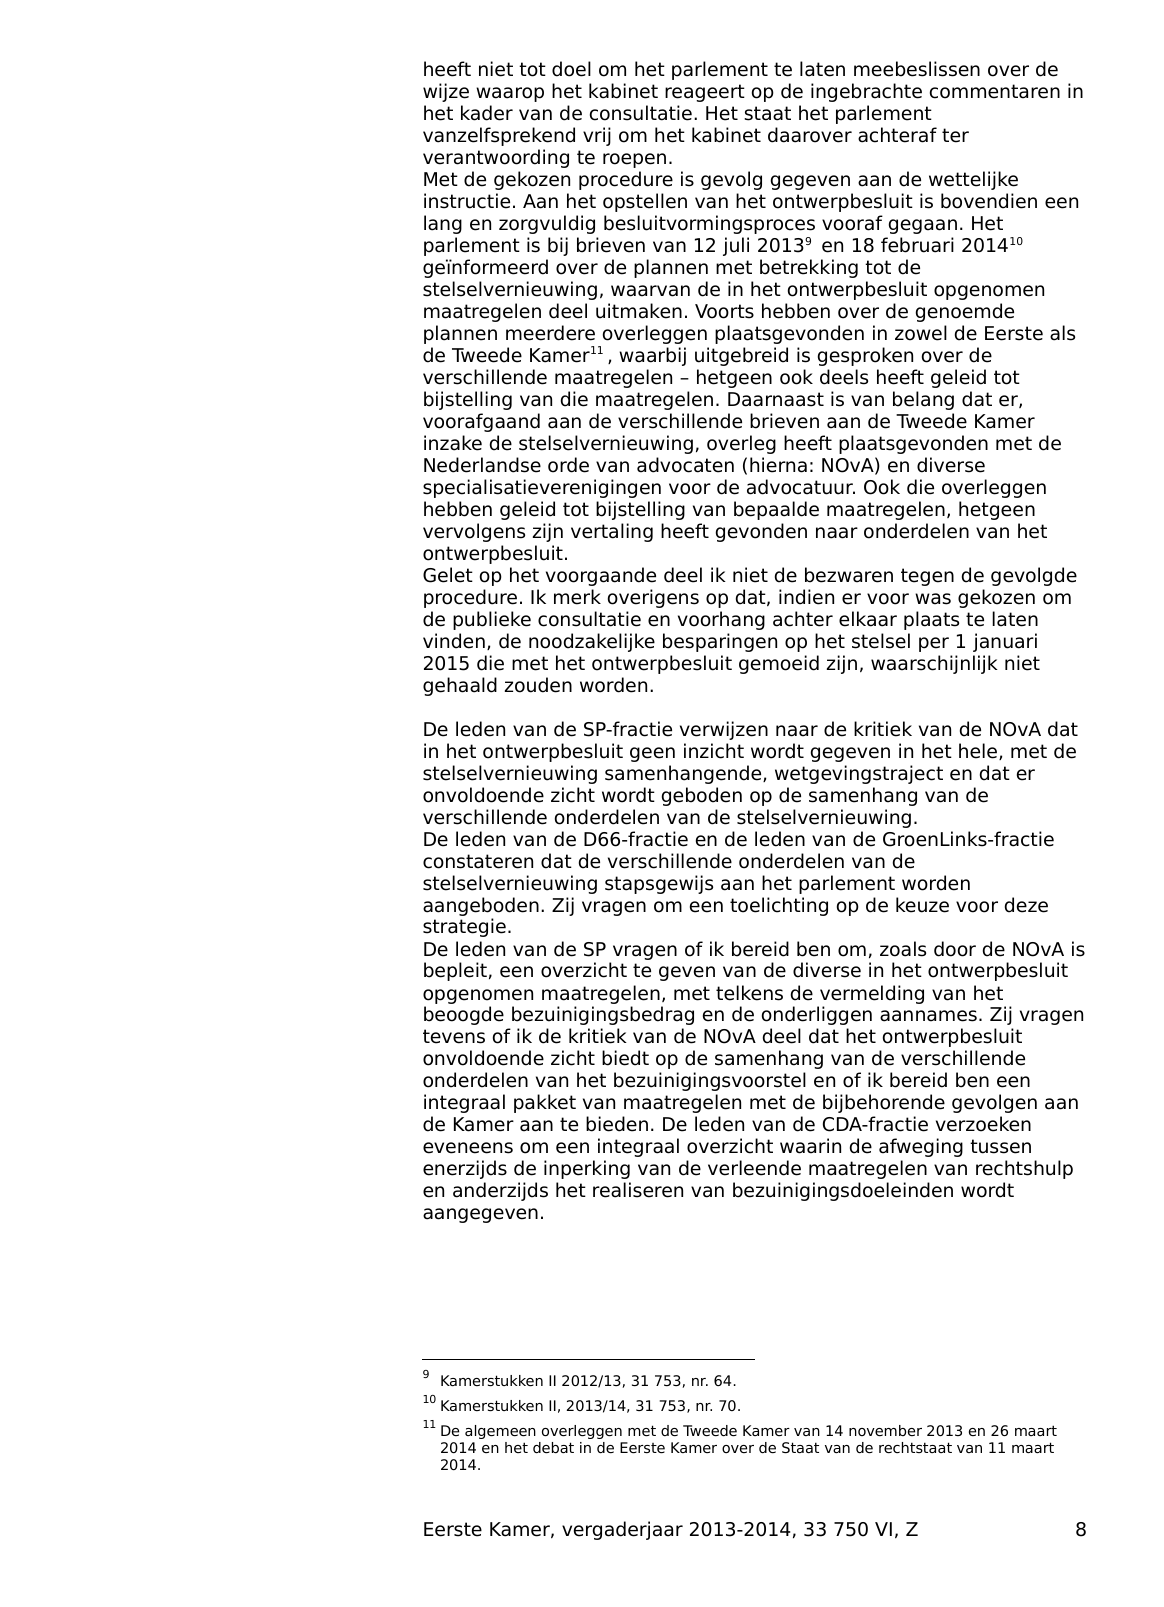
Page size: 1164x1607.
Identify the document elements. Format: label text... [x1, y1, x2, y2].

text heeft niet tot doel om het parlement te laten meebeslissen over de wijze waarop het kabinet reageert op de ingebrachte commentaren in het kader van de consultatie. Het staat het parlement vanzelfsprekend vrij om het kabinet daarover achteraf ter verantwoording te roepen. [422, 59, 1087, 169]
text Met de gekozen procedure is gevolg gegeven aan de wettelijke instructie. Aan het opstellen van het ontwerpbesluit is bovendien een lang en zorgvuldig besluitvormingsproces vooraf gegaan. Het parlement is bij brieven van 12 juli 2013 en 18 februari 2014 geïnformeerd over de plannen met betrekking tot de stelselvernieuwing, waarvan de in het ontwerpbesluit opgenomen maatregelen deel uitmaken. Voorts hebben over de genoemde plannen meerdere overleggen plaatsgevonden in zowel de Eerste als de Tweede Kamer, waarbij uitgebreid is gesproken over de verschillende maatregelen – hetgeen ook deels heeft geleid tot bijstelling van die maatregelen. Daarnaast is van belang dat er, voorafgaand aan de verschillende brieven aan de Tweede Kamer inzake de stelselvernieuwing, overleg heeft plaatsgevonden met de Nederlandse orde van advocaten (hierna: NOvA) en diverse specialisatieverenigingen voor de advocatuur. Ook die overleggen hebben geleid tot bijstelling van bepaalde maatregelen, hetgeen vervolgens zijn vertaling heeft gevonden naar onderdelen van het ontwerpbesluit. [422, 169, 1087, 564]
text Gelet op het voorgaande deel ik niet de bezwaren tegen de gevolgde procedure. Ik merk overigens op dat, indien er voor was gekozen om de publieke consultatie en voorhang achter elkaar plaats te laten vinden, de noodzakelijke besparingen op het stelsel per 1 januari 2015 die met het ontwerpbesluit gemoeid zijn, waarschijnlijk niet gehaald zouden worden. [422, 564, 1087, 696]
text De leden van de D66-fractie en de leden van de GroenLinks-fractie constateren dat de verschillende onderdelen van de stelselvernieuwing stapsgewijs aan het parlement worden aangeboden. Zij vragen om een toelichting op de keuze voor deze strategie. [422, 828, 1087, 938]
text De algemeen overleggen met de Tweede Kamer van 14 november 2013 en 26 maart 2014 en het debat in de Eerste Kamer over de Staat van de rechtstaat van 11 maart 2014. [422, 1418, 1087, 1474]
text Kamerstukken II, 2013/14, 31 753, nr. 70. [422, 1393, 1087, 1416]
text De leden van de SP-fractie verwijzen naar de kritiek van de NOvA dat in het ontwerpbesluit geen inzicht wordt gegeven in het hele, met de stelselvernieuwing samenhangende, wetgevingstraject en dat er onvoldoende zicht wordt geboden op de samenhang van de verschillende onderdelen van de stelselvernieuwing. [422, 719, 1087, 828]
text Kamerstukken II 2012/13, 31 753, nr. 64. [422, 1368, 1087, 1391]
text De leden van de SP vragen of ik bereid ben om, zoals door de NOvA is bepleit, een overzicht te geven van de diverse in het ontwerpbesluit opgenomen maatregelen, met telkens de vermelding van het beoogde bezuinigingsbedrag en de onderliggen aannames. Zij vragen tevens of ik de kritiek van de NOvA deel dat het ontwerpbesluit onvoldoende zicht biedt op de samenhang van de verschillende onderdelen van het bezuinigingsvoorstel en of ik bereid ben een integraal pakket van maatregelen met de bijbehorende gevolgen aan de Kamer aan te bieden. De leden van de CDA-fractie verzoeken eveneens om een integraal overzicht waarin de afweging tussen enerzijds de inperking van de verleende maatregelen van rechtshulp en anderzijds het realiseren van bezuinigingsdoeleinden wordt aangegeven. [422, 938, 1087, 1224]
